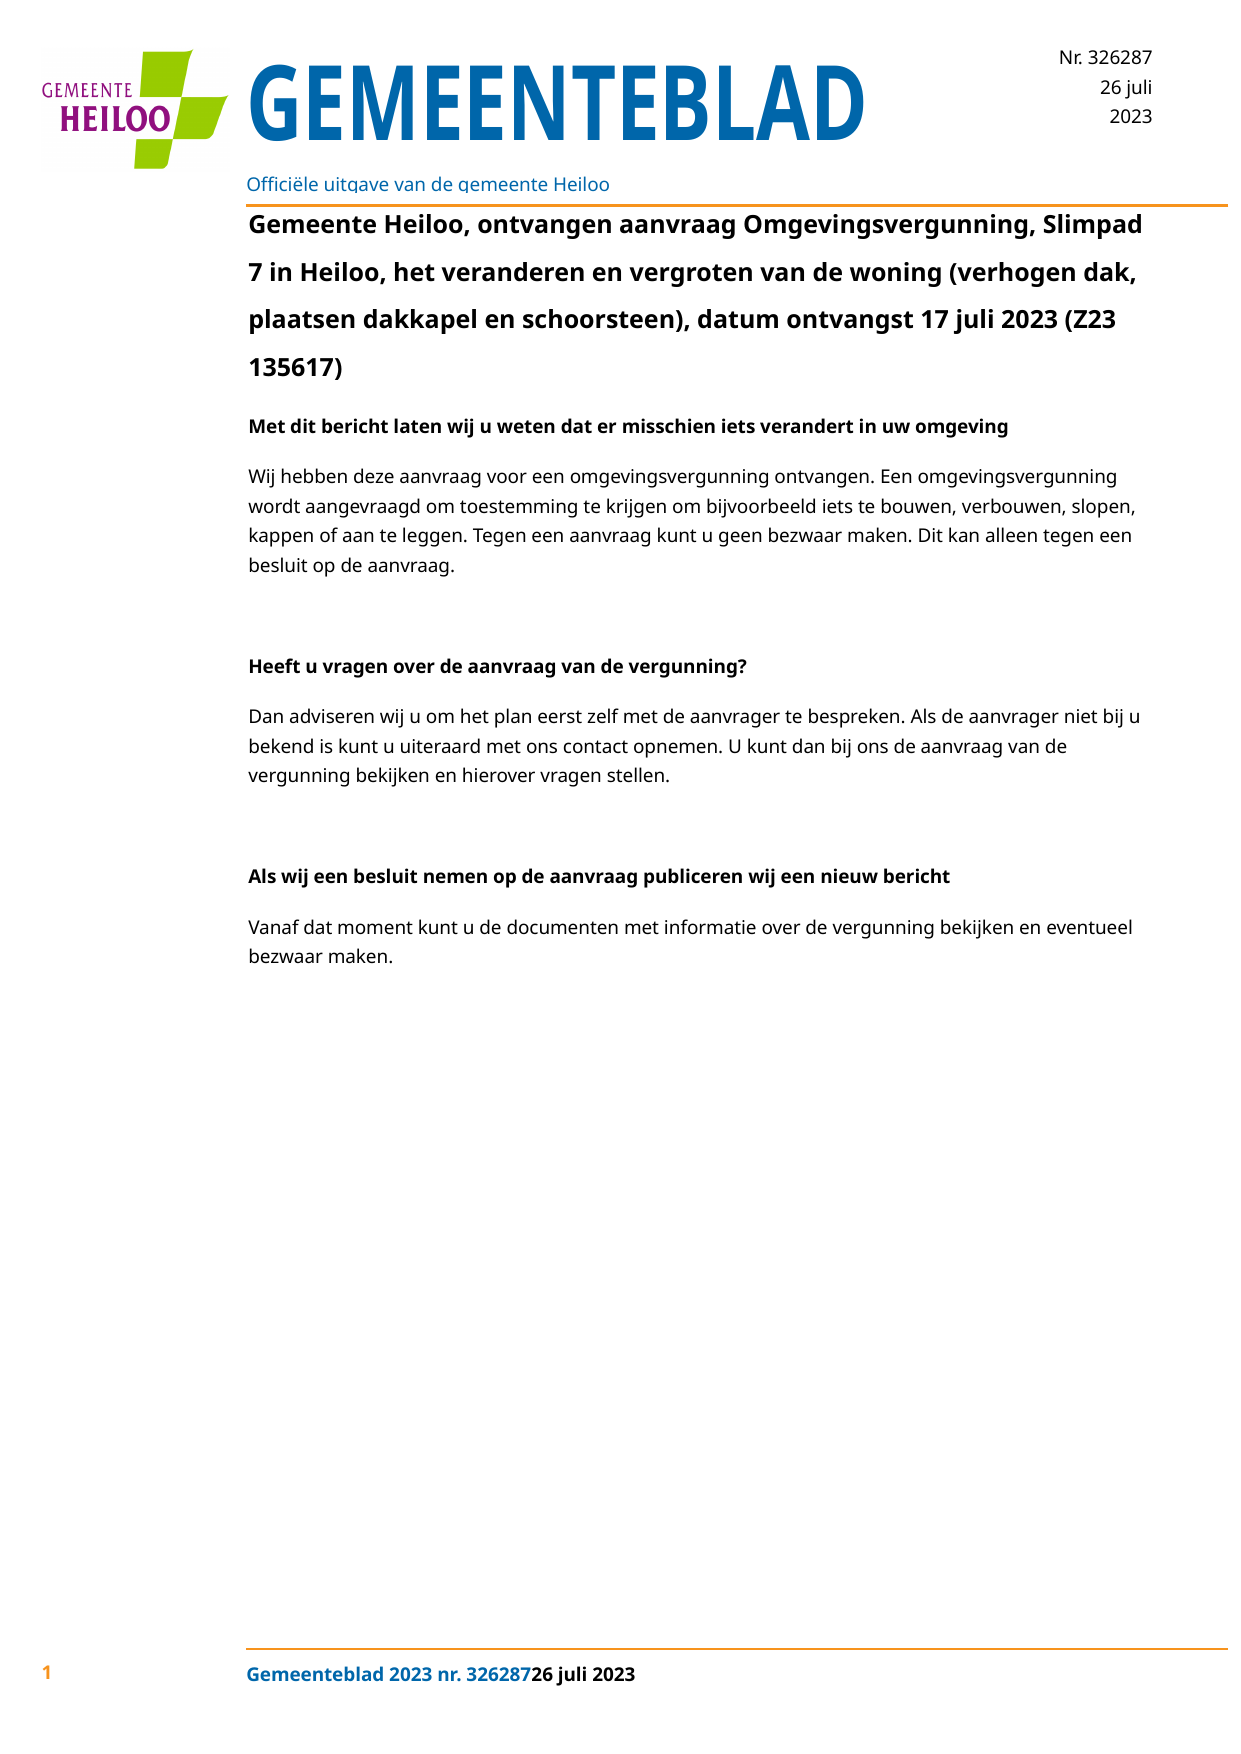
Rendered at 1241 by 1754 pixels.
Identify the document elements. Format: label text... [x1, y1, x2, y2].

text Dan adviseren wij u om het plan eerst zelf met de aanvrager te bespreken. Als de aanvrager niet bij u bekend is kunt u uiteraard met ons contact opnemen. U kunt dan bij ons de aanvraag van de vergunning bekijken en hierover vragen stellen. [248, 703, 1152, 788]
picture [41, 47, 231, 172]
text Vanaf dat moment kunt u de documenten met informatie over de vergunning bekijken en eventueel bezwaar maken. [248, 914, 1152, 969]
text Als wij een besluit nemen op de aanvraag publiceren wij een nieuw bericht [248, 863, 1152, 889]
text Heeft u vragen over de aanvraag van de vergunning? [248, 653, 1152, 679]
text Gemeente Heiloo, ontvangen aanvraag Omgevingsvergunning, Slimpad 7 in Heiloo, het veranderen en vergroten van de woning (verhogen dak, plaatsen dakkapel en schoorsteen), datum ontvangst 17 juli 2023 (Z23 135617) [248, 207, 1152, 384]
text Met dit bericht laten wij u weten dat er misschien iets verandert in uw omgeving [248, 413, 1152, 439]
text Wij hebben deze aanvraag voor een omgevingsvergunning ontvangen. Een omgevingsvergunning wordt aangevraagd om toestemming te krijgen om bijvoorbeeld iets te bouwen, verbouwen, slopen, kappen of aan te leggen. Tegen een aanvraag kunt u geen bezwaar maken. Dit kan alleen tegen een besluit op de aanvraag. [248, 463, 1152, 578]
